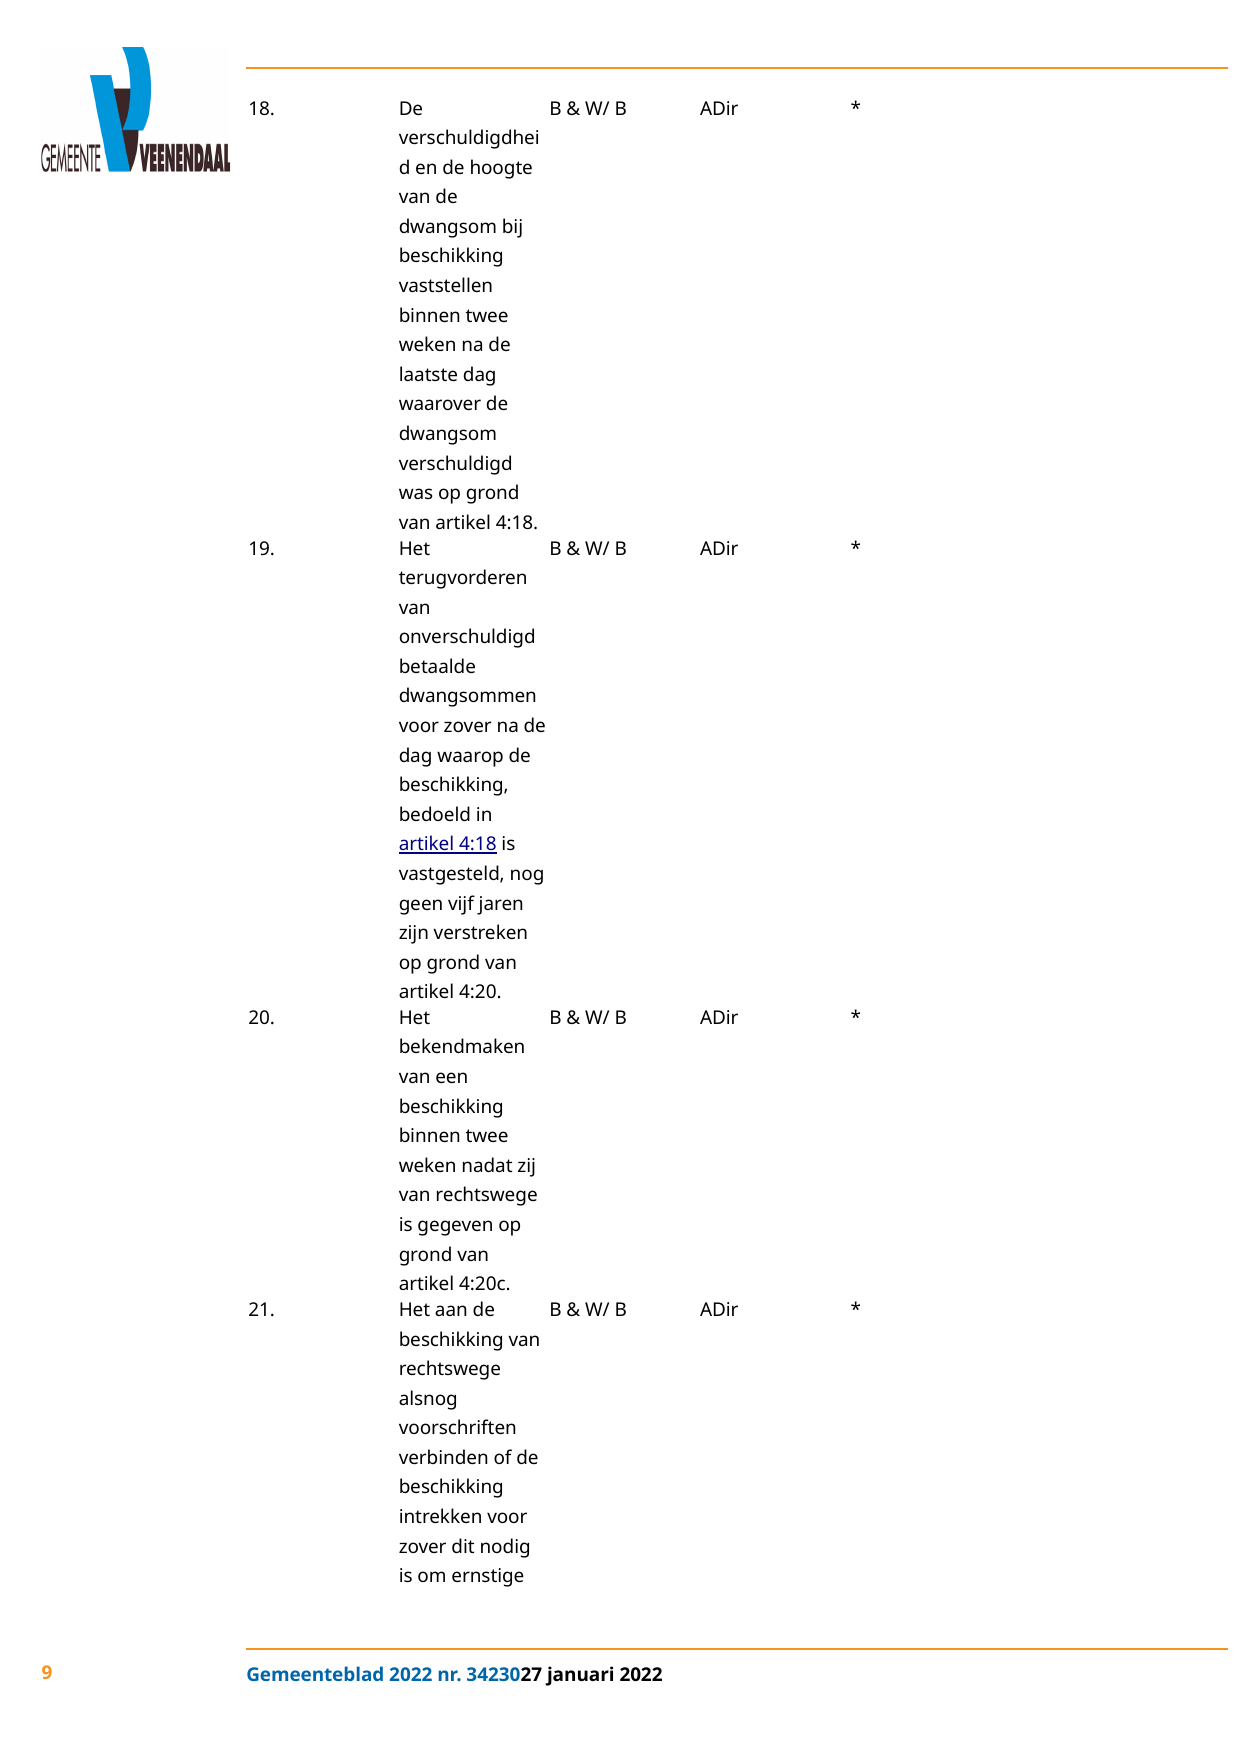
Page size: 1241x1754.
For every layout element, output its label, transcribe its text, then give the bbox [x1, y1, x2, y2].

table_cell 18. [248, 95, 398, 535]
table_cell B & W/ B [549, 1004, 700, 1296]
table_cell [1001, 95, 1152, 535]
picture [123, 47, 231, 172]
table_cell 20. [248, 1004, 398, 1296]
table_cell B & W/ B [549, 95, 700, 535]
table_cell [1001, 535, 1152, 1004]
table_cell ADir [700, 1296, 850, 1588]
table_cell Het terugvorderen van onverschuldigd betaalde dwangsommen voor zover na de dag waarop de beschikking, bedoeld in artikel 4:18 is vastgesteld, nog geen vijf jaren zijn verstreken op grond van artikel 4:20. [399, 535, 549, 1004]
table_cell * [850, 535, 1001, 1004]
table_cell 21. [248, 1296, 398, 1588]
table_cell B & W/ B [549, 1296, 700, 1588]
table_cell Het aan de beschikking van rechtswege alsnog voorschriften verbinden of de beschikking intrekken voor zover dit nodig is om ernstige [399, 1296, 549, 1588]
table_cell * [850, 1004, 1001, 1296]
table_cell [1001, 1004, 1152, 1296]
table_cell [1001, 1296, 1152, 1588]
table_cell Het bekendmaken van een beschikking binnen twee weken nadat zij van rechtswege is gegeven op grond van artikel 4:20c. [399, 1004, 549, 1296]
table_cell De verschuldigdheid en de hoogte van de dwangsom bij beschikking vaststellen binnen twee weken na de laatste dag waarover de dwangsom verschuldigd was op grond van artikel 4:18. [399, 95, 549, 535]
table_cell ADir [700, 95, 850, 535]
table_cell 19. [248, 535, 398, 1004]
picture [41, 47, 130, 172]
table_cell ADir [700, 1004, 850, 1296]
table_cell ADir [700, 535, 850, 1004]
table_cell B & W/ B [549, 535, 700, 1004]
table_cell * [850, 1296, 1001, 1588]
table_cell * [850, 95, 1001, 535]
